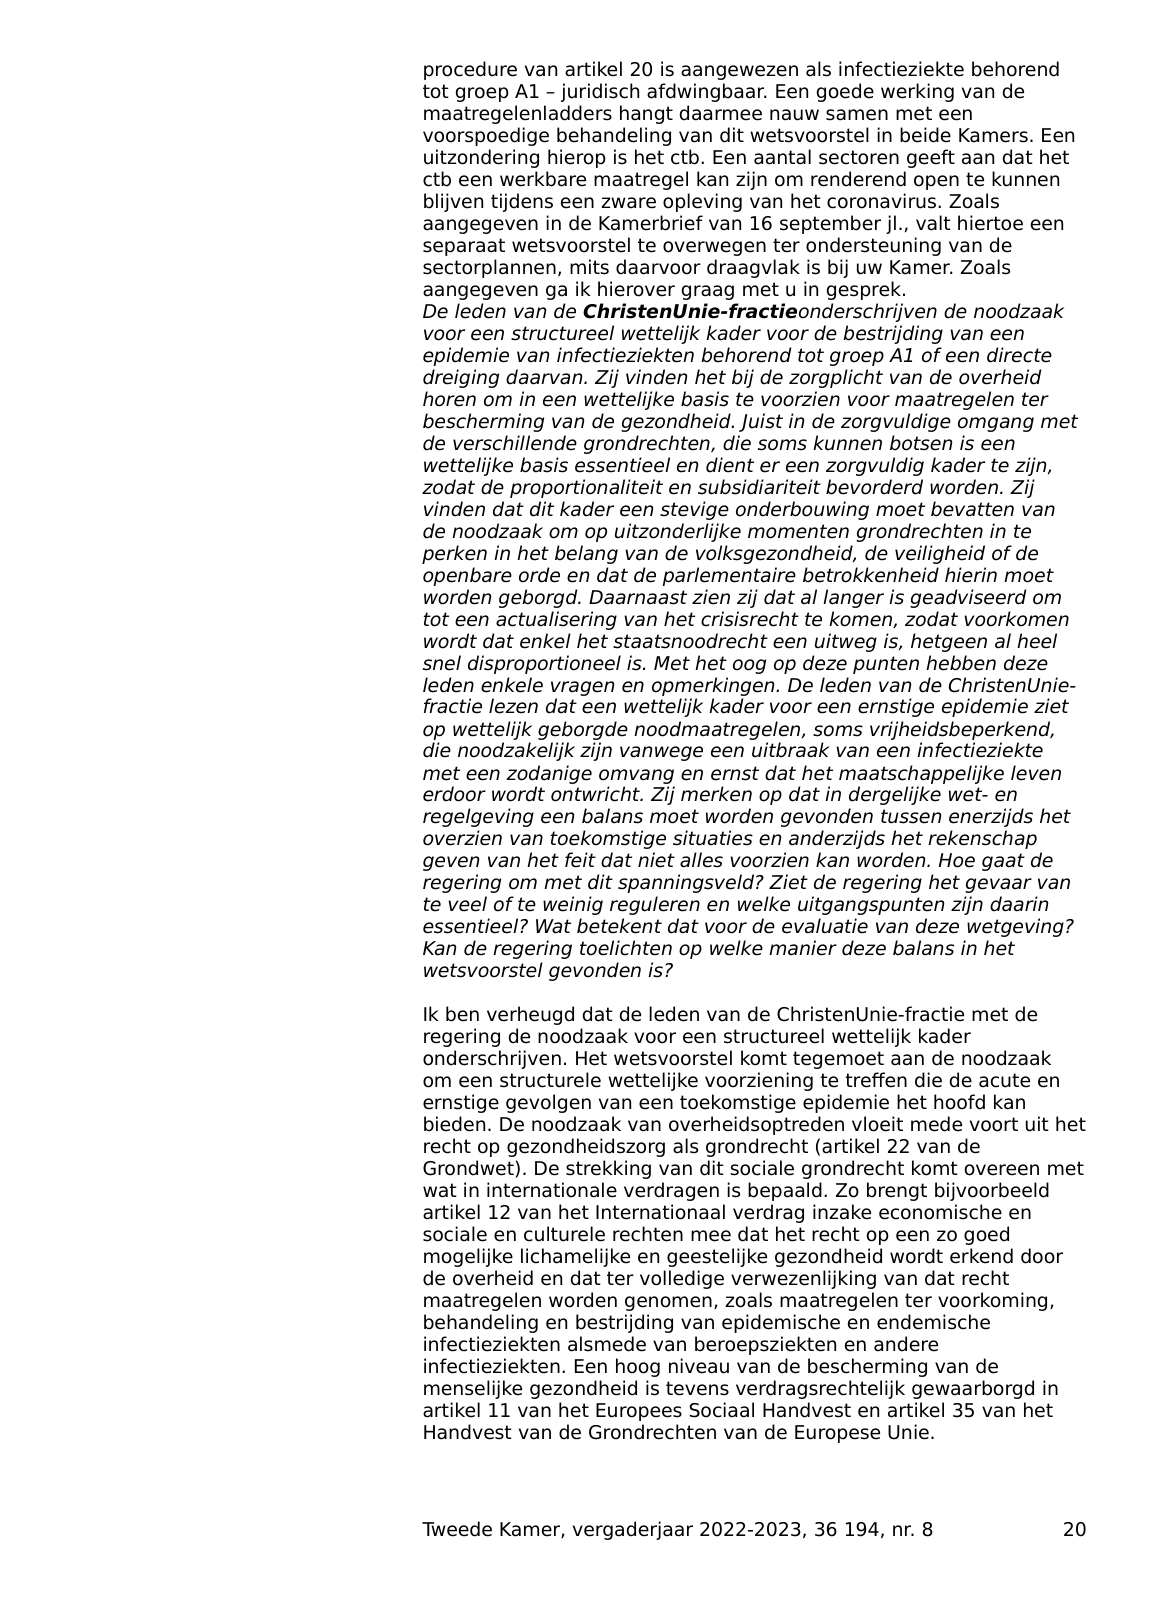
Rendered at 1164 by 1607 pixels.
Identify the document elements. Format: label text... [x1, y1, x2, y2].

text procedure van artikel 20 is aangewezen als infectieziekte behorend tot groep A1 – juridisch afdwingbaar. Een goede werking van de maatregelenladders hangt daarmee nauw samen met een voorspoedige behandeling van dit wetsvoorstel in beide Kamers. Een uitzondering hierop is het ctb. Een aantal sectoren geeft aan dat het ctb een werkbare maatregel kan zijn om renderend open te kunnen blijven tijdens een zware opleving van het coronavirus. Zoals aangegeven in de Kamerbrief van 16 september jl., valt hiertoe een separaat wetsvoorstel te overwegen ter ondersteuning van de sectorplannen, mits daarvoor draagvlak is bij uw Kamer. Zoals aangegeven ga ik hierover graag met u in gesprek. [422, 59, 1087, 301]
text De leden van de ChristenUnie-fractieonderschrijven de noodzaak voor een structureel wettelijk kader voor de bestrijding van een epidemie van infectieziekten behorend tot groep A1 of een directe dreiging daarvan. Zij vinden het bij de zorgplicht van de overheid horen om in een wettelijke basis te voorzien voor maatregelen ter bescherming van de gezondheid. Juist in de zorgvuldige omgang met de verschillende grondrechten, die soms kunnen botsen is een wettelijke basis essentieel en dient er een zorgvuldig kader te zijn, zodat de proportionaliteit en subsidiariteit bevorderd worden. Zij vinden dat dit kader een stevige onderbouwing moet bevatten van de noodzaak om op uitzonderlijke momenten grondrechten in te perken in het belang van de volksgezondheid, de veiligheid of de openbare orde en dat de parlementaire betrokkenheid hierin moet worden geborgd. Daarnaast zien zij dat al langer is geadviseerd om tot een actualisering van het crisisrecht te komen, zodat voorkomen wordt dat enkel het staatsnoodrecht een uitweg is, hetgeen al heel snel disproportioneel is. Met het oog op deze punten hebben deze leden enkele vragen en opmerkingen. De leden van de ChristenUnie-fractie lezen dat een wettelijk kader voor een ernstige epidemie ziet op wettelijk geborgde noodmaatregelen, soms vrijheidsbeperkend, die noodzakelijk zijn vanwege een uitbraak van een infectieziekte met een zodanige omvang en ernst dat het maatschappelijke leven erdoor wordt ontwricht. Zij merken op dat in dergelijke wet- en regelgeving een balans moet worden gevonden tussen enerzijds het overzien van toekomstige situaties en anderzijds het rekenschap geven van het feit dat niet alles voorzien kan worden. Hoe gaat de regering om met dit spanningsveld? Ziet de regering het gevaar van te veel of te weinig reguleren en welke uitgangspunten zijn daarin essentieel? Wat betekent dat voor de evaluatie van deze wetgeving? Kan de regering toelichten op welke manier deze balans in het wetsvoorstel gevonden is? [422, 301, 1087, 982]
text Ik ben verheugd dat de leden van de ChristenUnie-fractie met de regering de noodzaak voor een structureel wettelijk kader onderschrijven. Het wetsvoorstel komt tegemoet aan de noodzaak om een structurele wettelijke voorziening te treffen die de acute en ernstige gevolgen van een toekomstige epidemie het hoofd kan bieden. De noodzaak van overheidsoptreden vloeit mede voort uit het recht op gezondheidszorg als grondrecht (artikel 22 van de Grondwet). De strekking van dit sociale grondrecht komt overeen met wat in internationale verdragen is bepaald. Zo brengt bijvoorbeeld artikel 12 van het Internationaal verdrag inzake economische en sociale en culturele rechten mee dat het recht op een zo goed mogelijke lichamelijke en geestelijke gezondheid wordt erkend door de overheid en dat ter volledige verwezenlijking van dat recht maatregelen worden genomen, zoals maatregelen ter voorkoming, behandeling en bestrijding van epidemische en endemische infectieziekten alsmede van beroepsziekten en andere infectieziekten. Een hoog niveau van de bescherming van de menselijke gezondheid is tevens verdragsrechtelijk gewaarborgd in artikel 11 van het Europees Sociaal Handvest en artikel 35 van het Handvest van de Grondrechten van de Europese Unie. [422, 1004, 1087, 1444]
